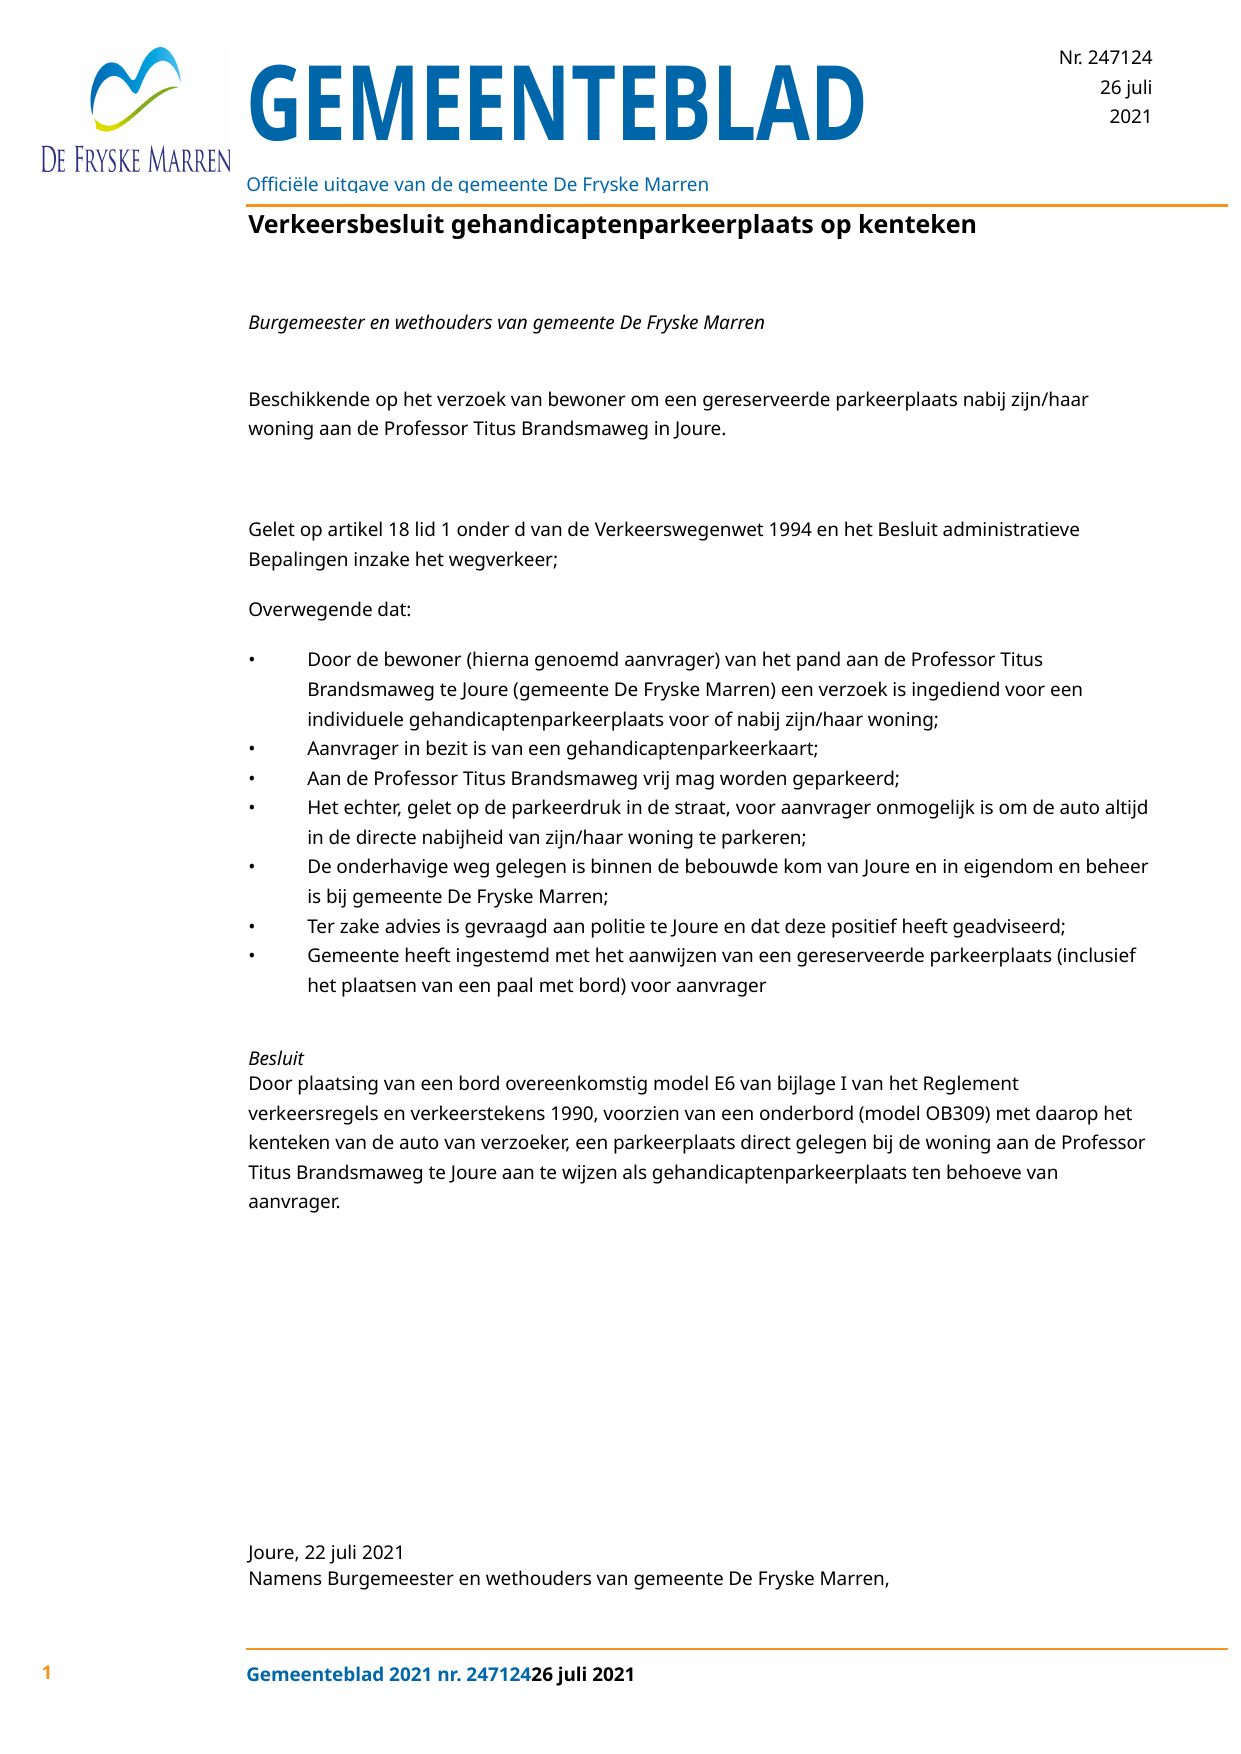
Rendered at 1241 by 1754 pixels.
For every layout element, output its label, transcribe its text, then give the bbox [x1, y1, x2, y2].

list De onderhavige weg gelegen is binnen de bebouwde kom van Joure en in eigendom en beheer is bij gemeente De Fryske Marren; [248, 854, 1152, 909]
text Joure, 22 juli 2021 [248, 1539, 1152, 1565]
text Besluit [248, 1045, 1152, 1070]
list Ter zake advies is gevraagd aan politie te Joure en dat deze positief heeft geadviseerd; [248, 913, 1152, 938]
list Door de bewoner (hierna genoemd aanvrager) van het pand aan de Professor Titus Brandsmaweg te Joure (gemeente De Fryske Marren) een verzoek is ingediend voor een individuele gehandicaptenparkeerplaats voor of nabij zijn/haar woning; [248, 647, 1152, 731]
text Namens Burgemeester en wethouders van gemeente De Fryske Marren, [248, 1565, 1152, 1591]
list Het echter, gelet op de parkeerdruk in de straat, voor aanvrager onmogelijk is om de auto altijd in de directe nabijheid van zijn/haar woning te parkeren; [248, 794, 1152, 850]
text Door plaatsing van een bord overeenkomstig model E6 van bijlage I van het Reglement verkeersregels en verkeerstekens 1990, voorzien van een onderbord (model OB309) met daarop het kenteken van de auto van verzoeker, een parkeerplaats direct gelegen bij de woning aan de Professor Titus Brandsmaweg te Joure aan te wijzen als gehandicaptenparkeerplaats ten behoeve van aanvrager. [248, 1070, 1152, 1214]
text Gelet op artikel 18 lid 1 onder d van de Verkeerswegenwet 1994 en het Besluit administratieve Bepalingen inzake het wegverkeer; [248, 516, 1152, 571]
list Gemeente heeft ingestemd met het aanwijzen van een gereserveerde parkeerplaats (inclusief het plaatsen van een paal met bord) voor aanvrager [248, 942, 1152, 998]
text Verkeersbesluit gehandicaptenparkeerplaats op kenteken [248, 207, 1152, 241]
text Beschikkende op het verzoek van bewoner om een gereserveerde parkeerplaats nabij zijn/haar woning aan de Professor Titus Brandsmaweg in Joure. [248, 386, 1152, 441]
text Burgemeester en wethouders van gemeente De Fryske Marren [248, 309, 1152, 335]
text Overwegende dat: [248, 596, 1152, 622]
list Aan de Professor Titus Brandsmaweg vrij mag worden geparkeerd; [248, 765, 1152, 791]
picture [41, 47, 231, 172]
list Aanvrager in bezit is van een gehandicaptenparkeerkaart; [248, 735, 1152, 761]
